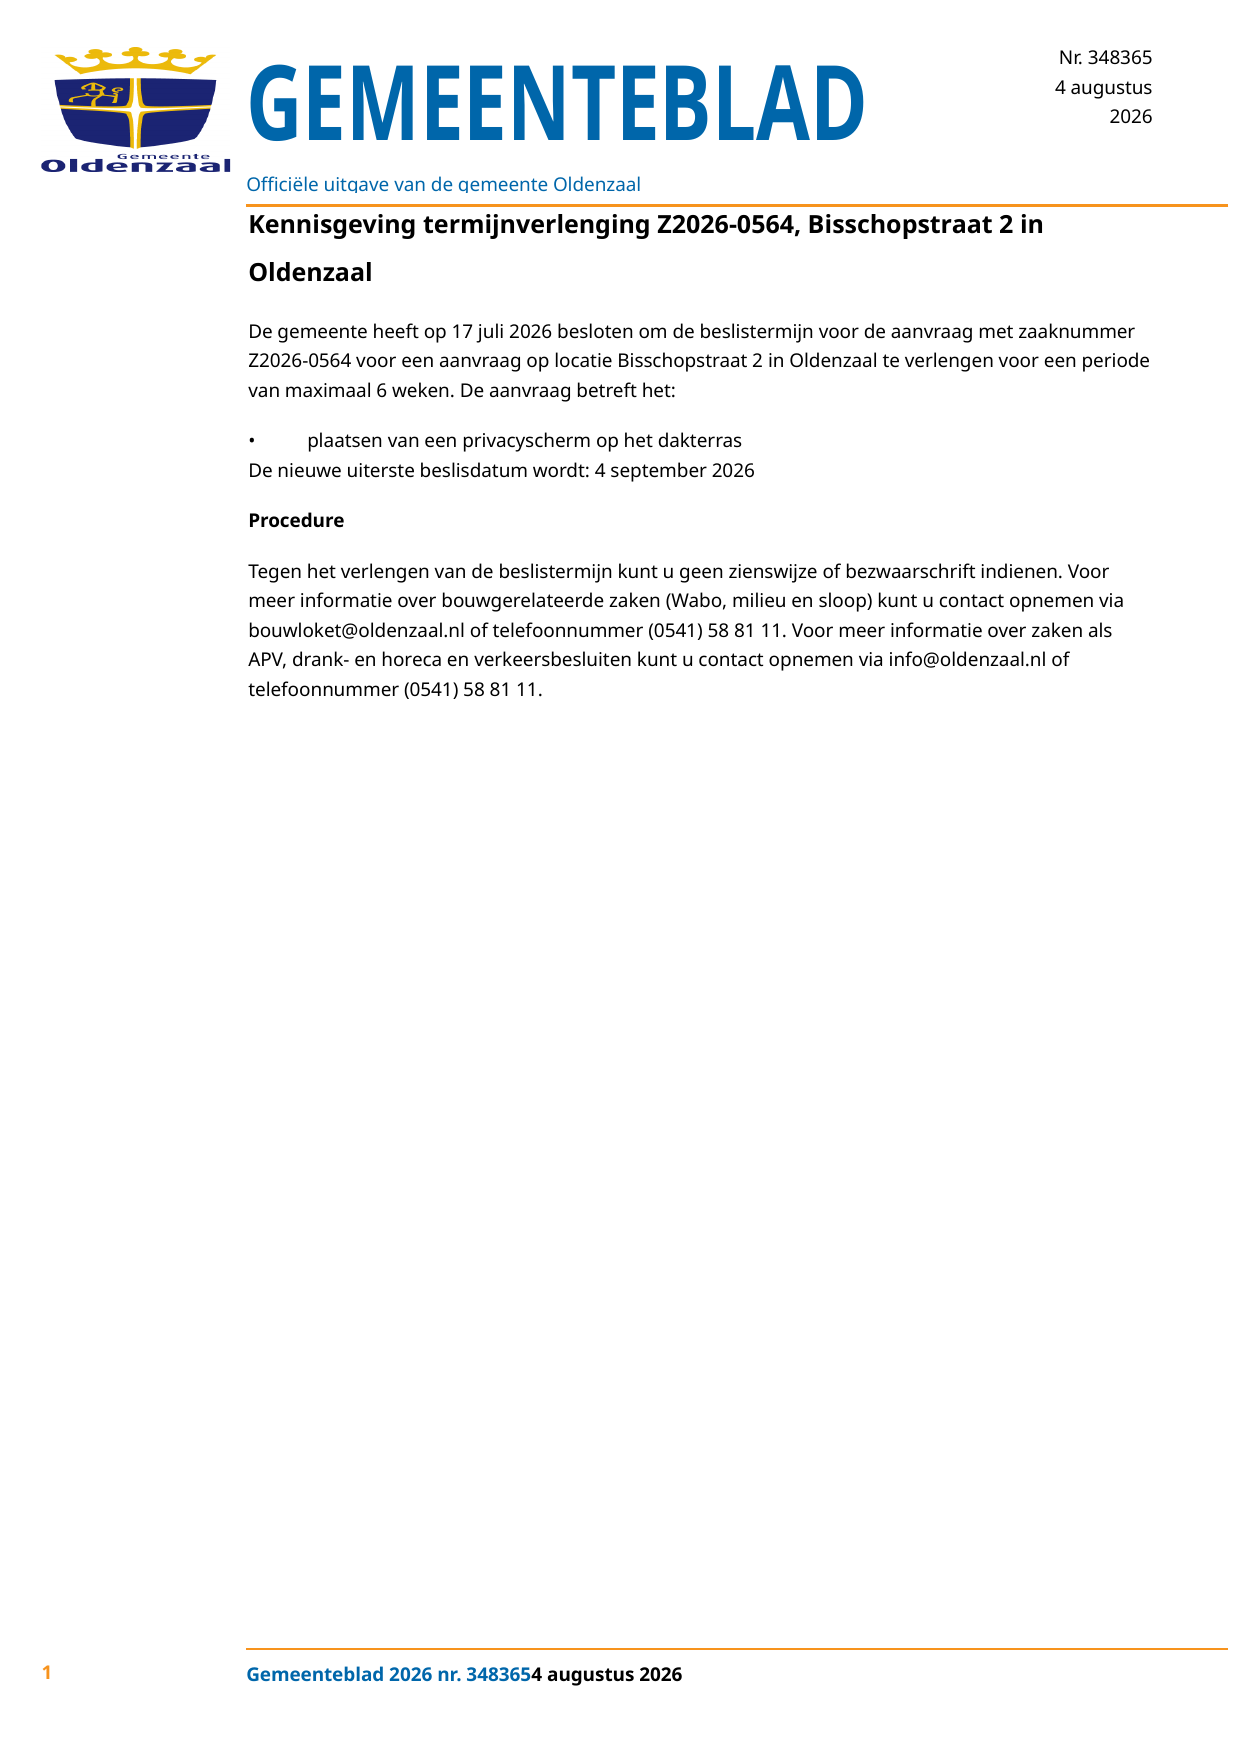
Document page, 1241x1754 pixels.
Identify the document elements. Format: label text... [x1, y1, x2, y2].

text Procedure [248, 507, 1152, 533]
text Tegen het verlengen van de beslistermijn kunt u geen zienswijze of bezwaarschrift indienen. Voor meer informatie over bouwgerelateerde zaken (Wabo, milieu en sloop) kunt u contact opnemen via bouwloket@oldenzaal.nl of telefoonnummer (0541) 58 81 11. Voor meer informatie over zaken als APV, drank- en horeca en verkeersbesluiten kunt u contact opnemen via info@oldenzaal.nl of telefoonnummer (0541) 58 81 11. [248, 558, 1152, 702]
picture [41, 47, 231, 172]
text Kennisgeving termijnverlenging Z2026-0564, Bisschopstraat 2 in Oldenzaal [248, 207, 1152, 288]
text De gemeente heeft op 17 juli 2026 besloten om de beslistermijn voor de aanvraag met zaaknummer Z2026-0564 voor een aanvraag op locatie Bisschopstraat 2 in Oldenzaal te verlengen voor een periode van maximaal 6 weken. De aanvraag betreft het: [248, 318, 1152, 403]
text De nieuwe uiterste beslisdatum wordt: 4 september 2026 [248, 457, 1152, 483]
list plaatsen van een privacyscherm op het dakterras [248, 427, 1152, 453]
